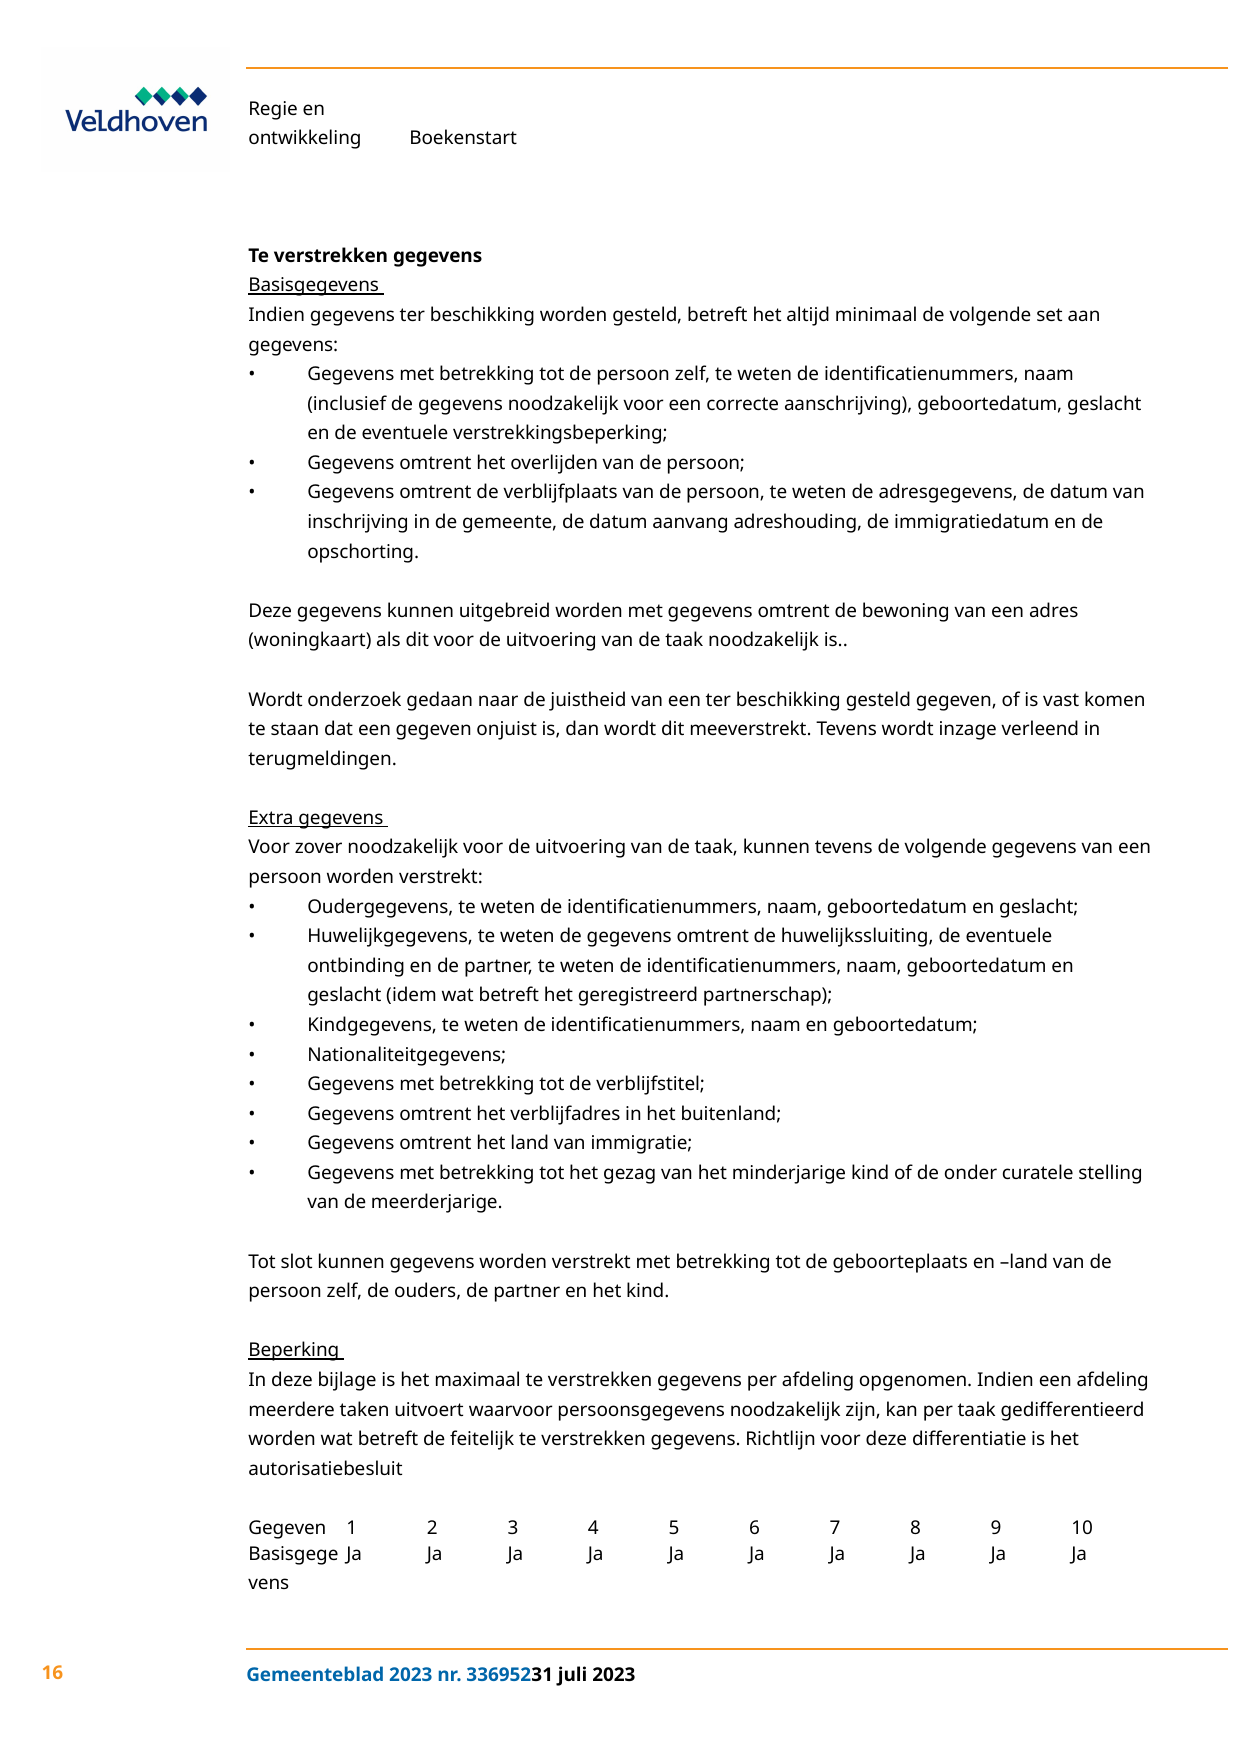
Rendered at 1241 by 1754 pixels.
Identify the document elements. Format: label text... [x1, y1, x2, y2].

table_cell Ja [749, 1540, 829, 1595]
table_header 5 [668, 1514, 749, 1540]
list Gegevens omtrent het overlijden van de persoon; [248, 449, 1152, 475]
table_header 4 [588, 1514, 668, 1540]
list Gegevens met betrekking tot de verblijfstitel; [248, 1070, 1152, 1096]
table_cell Ja [829, 1540, 910, 1595]
list Gegevens omtrent het land van immigratie; [248, 1129, 1152, 1155]
table_cell Regie en ontwikkeling [248, 95, 409, 209]
table_header 10 [1071, 1514, 1152, 1540]
table_cell Basisgegevens [248, 1540, 346, 1595]
table_cell Boekenstart [409, 95, 668, 209]
table_cell Ja [507, 1540, 588, 1595]
table_cell [668, 95, 829, 209]
table_cell [990, 95, 1152, 209]
table_cell Ja [910, 1540, 990, 1595]
table_header 3 [507, 1514, 588, 1540]
list Huwelijkgegevens, te weten de gegevens omtrent de huwelijkssluiting, de eventuele ontbinding en de partner, te weten de identificatienummers, naam, geboortedatum en geslacht (idem wat betreft het geregistreerd partnerschap); [248, 922, 1152, 1007]
text Te verstrekken gegevens [248, 242, 1152, 268]
table_header 2 [427, 1514, 507, 1540]
table_header 7 [829, 1514, 910, 1540]
text Basisgegevens [248, 272, 1152, 297]
table_header 6 [749, 1514, 829, 1540]
text Deze gegevens kunnen uitgebreid worden met gegevens omtrent de bewoning van een adres (woningkaart) als dit voor de uitvoering van de taak noodzakelijk is.. [248, 597, 1152, 652]
table_cell Ja [427, 1540, 507, 1595]
picture [41, 47, 231, 172]
table_cell Ja [668, 1540, 749, 1595]
list Nationaliteitgegevens; [248, 1041, 1152, 1067]
text Wordt onderzoek gedaan naar de juistheid van een ter beschikking gesteld gegeven, of is vast komen te staan dat een gegeven onjuist is, dan wordt dit meeverstrekt. Tevens wordt inzage verleend in terugmeldingen. [248, 686, 1152, 771]
table_cell Ja [588, 1540, 668, 1595]
table_cell Ja [990, 1540, 1071, 1595]
text Tot slot kunnen gegevens worden verstrekt met betrekking tot de geboorteplaats en –land van de persoon zelf, de ouders, de partner en het kind. [248, 1248, 1152, 1303]
text Voor zover noodzakelijk voor de uitvoering van de taak, kunnen tevens de volgende gegevens van een persoon worden verstrekt: [248, 834, 1152, 889]
table_header Gegeven [248, 1514, 346, 1540]
list Gegevens met betrekking tot de persoon zelf, te weten de identificatienummers, naam (inclusief de gegevens noodzakelijk voor een correcte aanschrijving), geboortedatum, geslacht en de eventuele verstrekkingsbeperking; [248, 360, 1152, 445]
list Gegevens omtrent de verblijfplaats van de persoon, te weten de adresgegevens, de datum van inschrijving in de gemeente, de datum aanvang adreshouding, de immigratiedatum en de opschorting. [248, 479, 1152, 564]
table_header 9 [990, 1514, 1071, 1540]
list Kindgegevens, te weten de identificatienummers, naam en geboortedatum; [248, 1011, 1152, 1037]
table_cell Ja [346, 1540, 427, 1595]
table_cell Ja [1071, 1540, 1152, 1595]
table_header 8 [910, 1514, 990, 1540]
list Oudergegevens, te weten de identificatienummers, naam, geboortedatum en geslacht; [248, 893, 1152, 919]
table_cell [829, 95, 990, 209]
table_header 1 [346, 1514, 427, 1540]
text In deze bijlage is het maximaal te verstrekken gegevens per afdeling opgenomen. Indien een afdeling meerdere taken uitvoert waarvoor persoonsgegevens noodzakelijk zijn, kan per taak gedifferentieerd worden wat betreft de feitelijk te verstrekken gegevens. Richtlijn voor deze differentiatie is het autorisatiebesluit [248, 1366, 1152, 1481]
list Gegevens omtrent het verblijfadres in het buitenland; [248, 1100, 1152, 1126]
text Extra gegevens [248, 804, 1152, 830]
list Gegevens met betrekking tot het gezag van het minderjarige kind of de onder curatele stelling van de meerderjarige. [248, 1159, 1152, 1214]
text Beperking [248, 1337, 1152, 1362]
text Indien gegevens ter beschikking worden gesteld, betreft het altijd minimaal de volgende set aan gegevens: [248, 301, 1152, 357]
